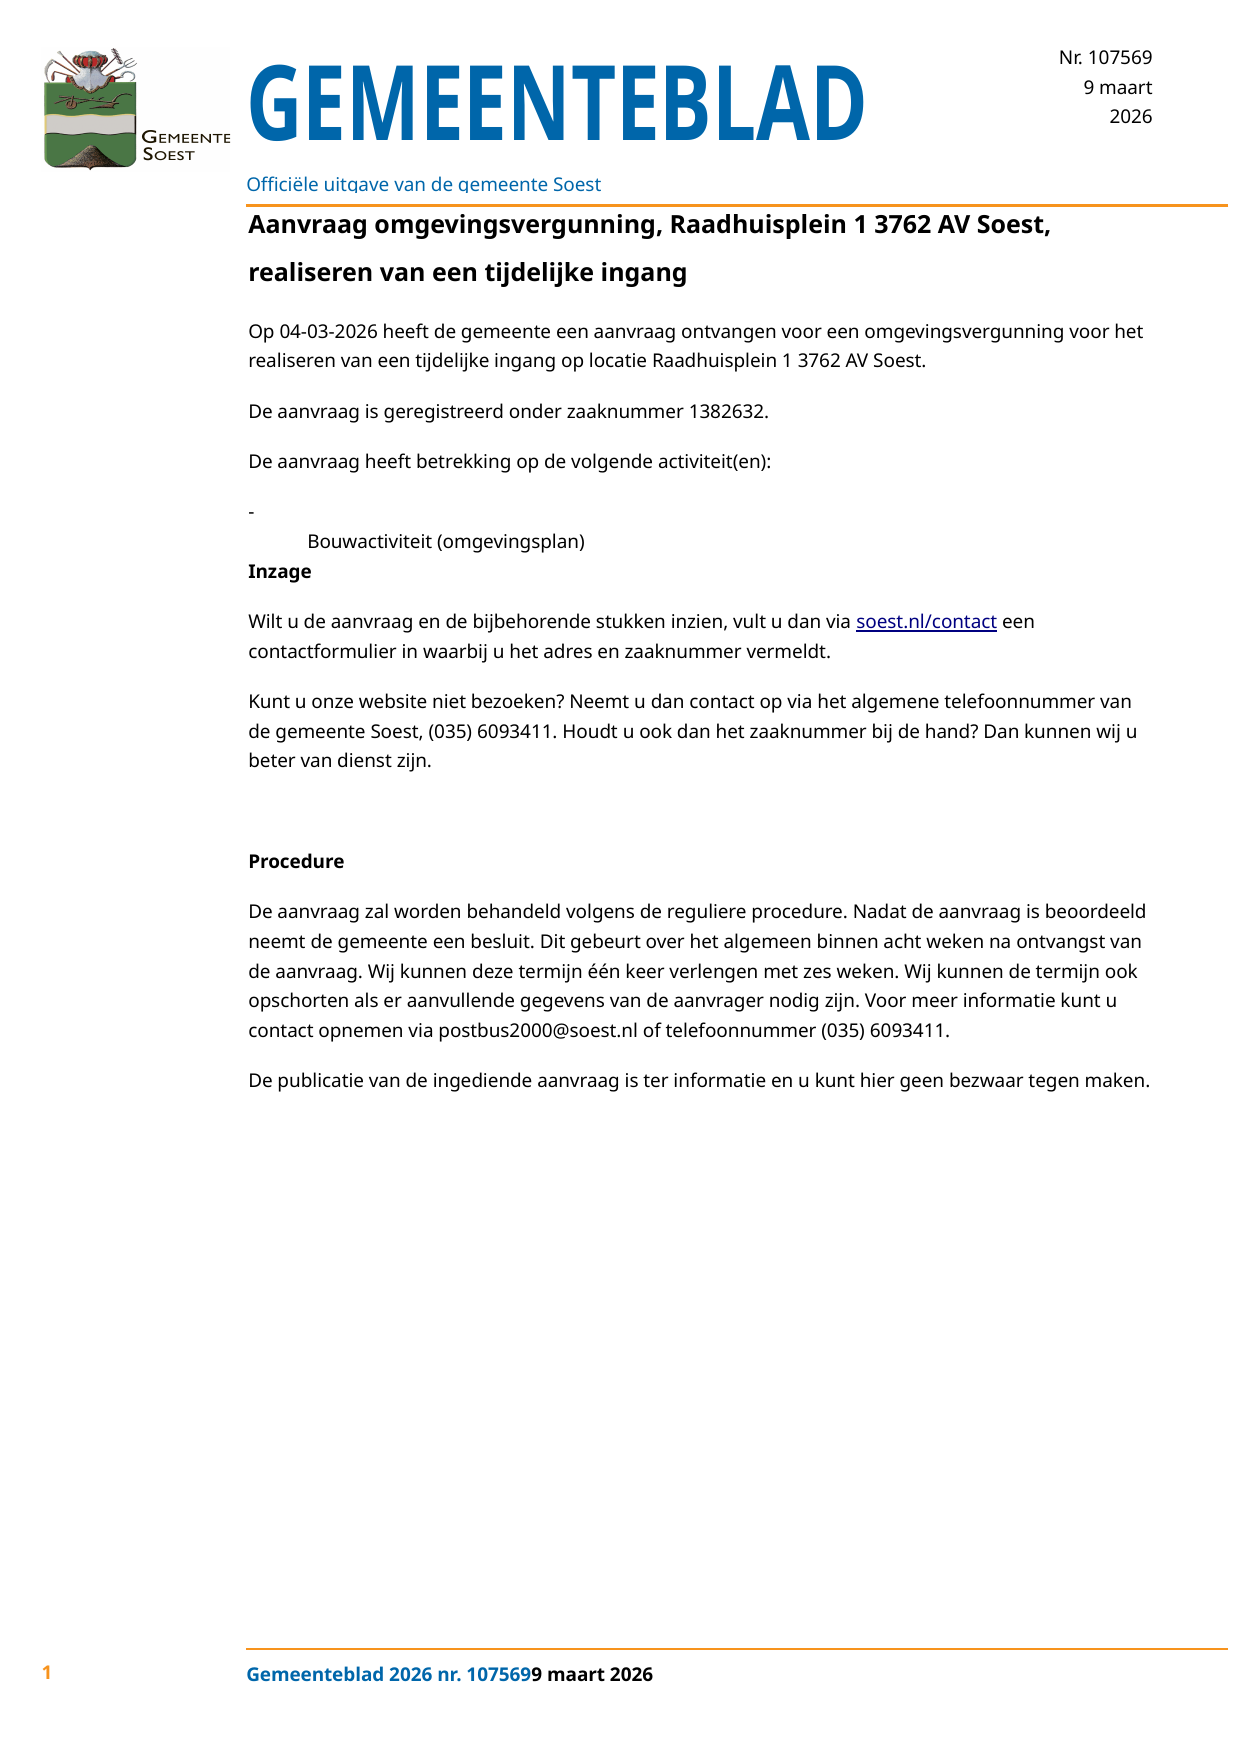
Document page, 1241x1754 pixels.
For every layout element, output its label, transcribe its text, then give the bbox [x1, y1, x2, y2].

picture [41, 47, 231, 172]
text De aanvraag is geregistreerd onder zaaknummer 1382632. [248, 398, 1152, 424]
text De aanvraag zal worden behandeld volgens de reguliere procedure. Nadat de aanvraag is beoordeeld neemt de gemeente een besluit. Dit gebeurt over het algemeen binnen acht weken na ontvangst van de aanvraag. Wij kunnen deze termijn één keer verlengen met zes weken. Wij kunnen de termijn ook opschorten als er aanvullende gegevens van de aanvrager nodig zijn. Voor meer informatie kunt u contact opnemen via postbus2000@soest.nl of telefoonnummer (035) 6093411. [248, 899, 1152, 1043]
text De publicatie van de ingediende aanvraag is ter informatie en u kunt hier geen bezwaar tegen maken. [248, 1067, 1152, 1093]
text Inzage [248, 558, 1152, 584]
text Procedure [248, 848, 1152, 874]
text Kunt u onze website niet bezoeken? Neemt u dan contact op via het algemene telefoonnummer van de gemeente Soest, (035) 6093411. Houdt u ook dan het zaaknummer bij de hand? Dan kunnen wij u beter van dienst zijn. [248, 688, 1152, 773]
text Op 04-03-2026 heeft de gemeente een aanvraag ontvangen voor een omgevingsvergunning voor het realiseren van een tijdelijke ingang op locatie Raadhuisplein 1 3762 AV Soest. [248, 318, 1152, 373]
text Aanvraag omgevingsvergunning, Raadhuisplein 1 3762 AV Soest, realiseren van een tijdelijke ingang [248, 207, 1152, 288]
text De aanvraag heeft betrekking op de volgende activiteit(en): [248, 448, 1152, 474]
text Wilt u de aanvraag en de bijbehorende stukken inzien, vult u dan via soest.nl/contact een contactformulier in waarbij u het adres en zaaknummer vermeldt. [248, 608, 1152, 664]
list Bouwactiviteit (omgevingsplan) [248, 528, 1152, 554]
